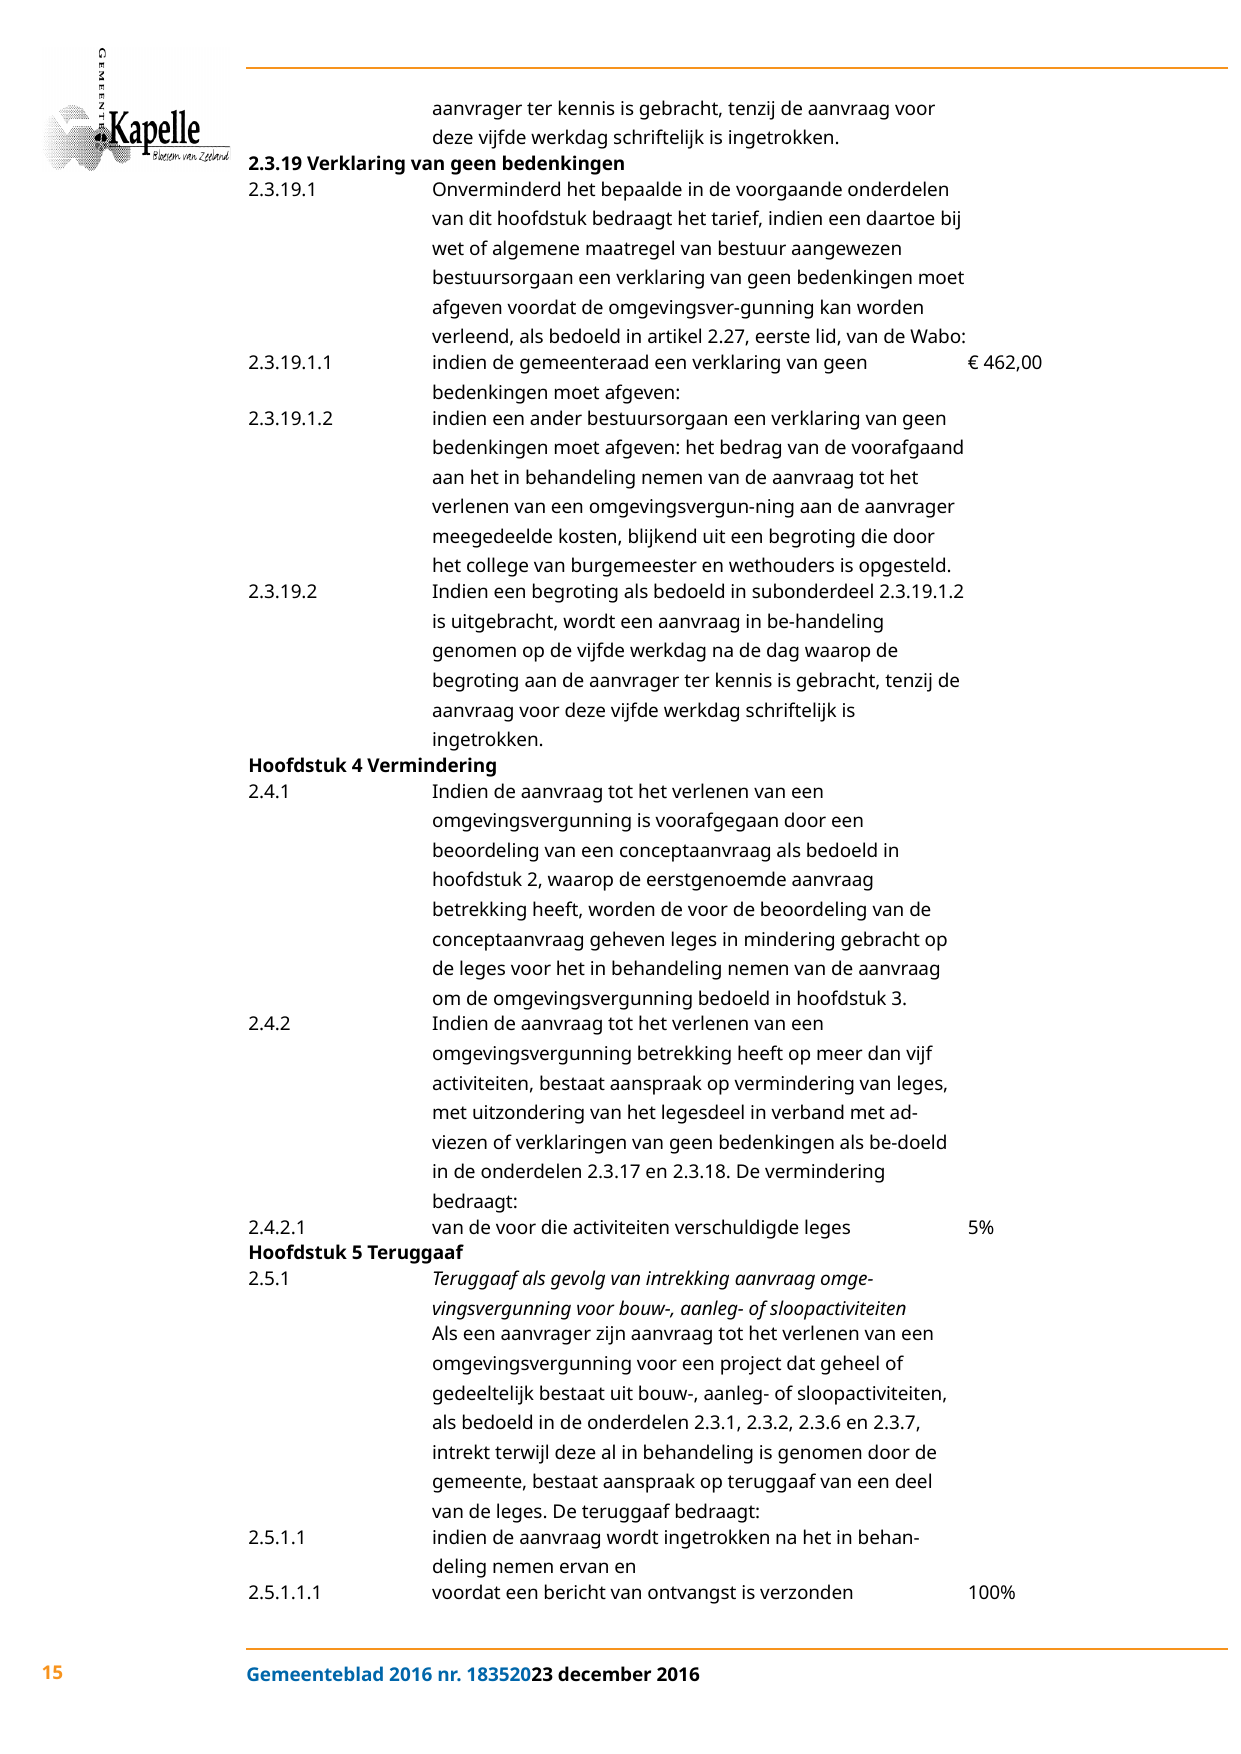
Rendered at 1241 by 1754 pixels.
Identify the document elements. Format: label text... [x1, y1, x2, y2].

table_cell Onverminderd het bepaalde in de voorgaande onderdelen van dit hoofdstuk bedraagt het tarief, indien een daartoe bij wet of algemene maatregel van bestuur aangewezen bestuursorgaan een verklaring van geen bedenkingen moet afgeven voordat de omgevingsver-gunning kan worden verleend, als bedoeld in artikel 2.27, eerste lid, van de Wabo: [432, 176, 968, 349]
table_cell 2.4.1 [248, 778, 432, 1011]
table_cell Als een aanvrager zijn aanvraag tot het verlenen van een omgevingsvergunning voor een project dat geheel of gedeeltelijk bestaat uit bouw-, aanleg- of sloopactiviteiten, als bedoeld in de onderdelen 2.3.1, 2.3.2, 2.3.6 en 2.3.7, intrekt terwijl deze al in behandeling is genomen door de gemeente, bestaat aanspraak op teruggaaf van een deel van de leges. De teruggaaf bedraagt: [432, 1321, 968, 1524]
table_cell [968, 176, 1152, 349]
table_cell [968, 1321, 1152, 1524]
table_cell 2.5.1 [248, 1265, 432, 1321]
table_cell [968, 405, 1152, 578]
table_cell Hoofdstuk 4 Vermindering [248, 752, 1152, 778]
table_cell [968, 1011, 1152, 1214]
table_cell 2.3.19.1.2 [248, 405, 432, 578]
table_cell indien de gemeenteraad een verklaring van geen bedenkingen moet afgeven: [432, 350, 968, 405]
table_cell van de voor die activiteiten verschuldigde leges [432, 1214, 968, 1239]
table_cell Indien een begroting als bedoeld in subonderdeel 2.3.19.1.2 is uitgebracht, wordt een aanvraag in be-handeling genomen op de vijfde werkdag na de dag waarop de begroting aan de aanvrager ter kennis is gebracht, tenzij de aanvraag voor deze vijfde werkdag schriftelijk is ingetrokken. [432, 579, 968, 752]
table_cell indien een ander bestuursorgaan een verklaring van geen bedenkingen moet afgeven: het bedrag van de voorafgaand aan het in behandeling nemen van de aanvraag tot het verlenen van een omgevingsvergun-ning aan de aanvrager meegedeelde kosten, blijkend uit een begroting die door het college van burgemeester en wethouders is opgesteld. [432, 405, 968, 578]
table_cell Indien de aanvraag tot het verlenen van een omgevingsvergunning is voorafgegaan door een beoordeling van een conceptaanvraag als bedoeld in hoofdstuk 2, waarop de eerstgenoemde aanvraag betrekking heeft, worden de voor de beoordeling van de conceptaanvraag geheven leges in mindering gebracht op de leges voor het in behandeling nemen van de aanvraag om de omgevingsvergunning bedoeld in hoofdstuk 3. [432, 778, 968, 1011]
table_cell 2.5.1.1.1 [248, 1579, 432, 1605]
picture [41, 47, 231, 172]
table_cell 2.3.19.2 [248, 579, 432, 752]
table_cell Indien de aanvraag tot het verlenen van een omgevingsvergunning betrekking heeft op meer dan vijf activiteiten, bestaat aanspraak op vermindering van leges, met uitzondering van het legesdeel in verband met ad-viezen of verklaringen van geen bedenkingen als be-doeld in de onderdelen 2.3.17 en 2.3.18. De vermindering bedraagt: [432, 1011, 968, 1214]
table_cell aanvrager ter kennis is gebracht, tenzij de aanvraag voor deze vijfde werkdag schriftelijk is ingetrokken. [432, 95, 968, 150]
table_cell 2.3.19.1.1 [248, 350, 432, 405]
table_cell 2.5.1.1 [248, 1524, 432, 1579]
table_cell [968, 778, 1152, 1011]
table_cell voordat een bericht van ontvangst is verzonden [432, 1579, 968, 1605]
table_cell [968, 95, 1152, 150]
table_cell indien de aanvraag wordt ingetrokken na het in behan-deling nemen ervan en [432, 1524, 968, 1579]
table_cell Hoofdstuk 5 Teruggaaf [248, 1240, 1152, 1265]
table_cell € 462,00 [968, 350, 1152, 405]
table_cell [968, 579, 1152, 752]
table_cell 100% [968, 1579, 1152, 1605]
table_cell [968, 1265, 1152, 1321]
table_cell 5% [968, 1214, 1152, 1239]
table_cell 2.4.2.1 [248, 1214, 432, 1239]
table_cell Teruggaaf als gevolg van intrekking aanvraag omge-vingsvergunning voor bouw-, aanleg- of sloopactiviteiten [432, 1265, 968, 1321]
table_cell [968, 1524, 1152, 1579]
table_cell 2.3.19 Verklaring van geen bedenkingen [248, 150, 1152, 176]
table_cell 2.3.19.1 [248, 176, 432, 349]
table_cell [248, 95, 432, 150]
table_cell [248, 1321, 432, 1524]
table_cell 2.4.2 [248, 1011, 432, 1214]
